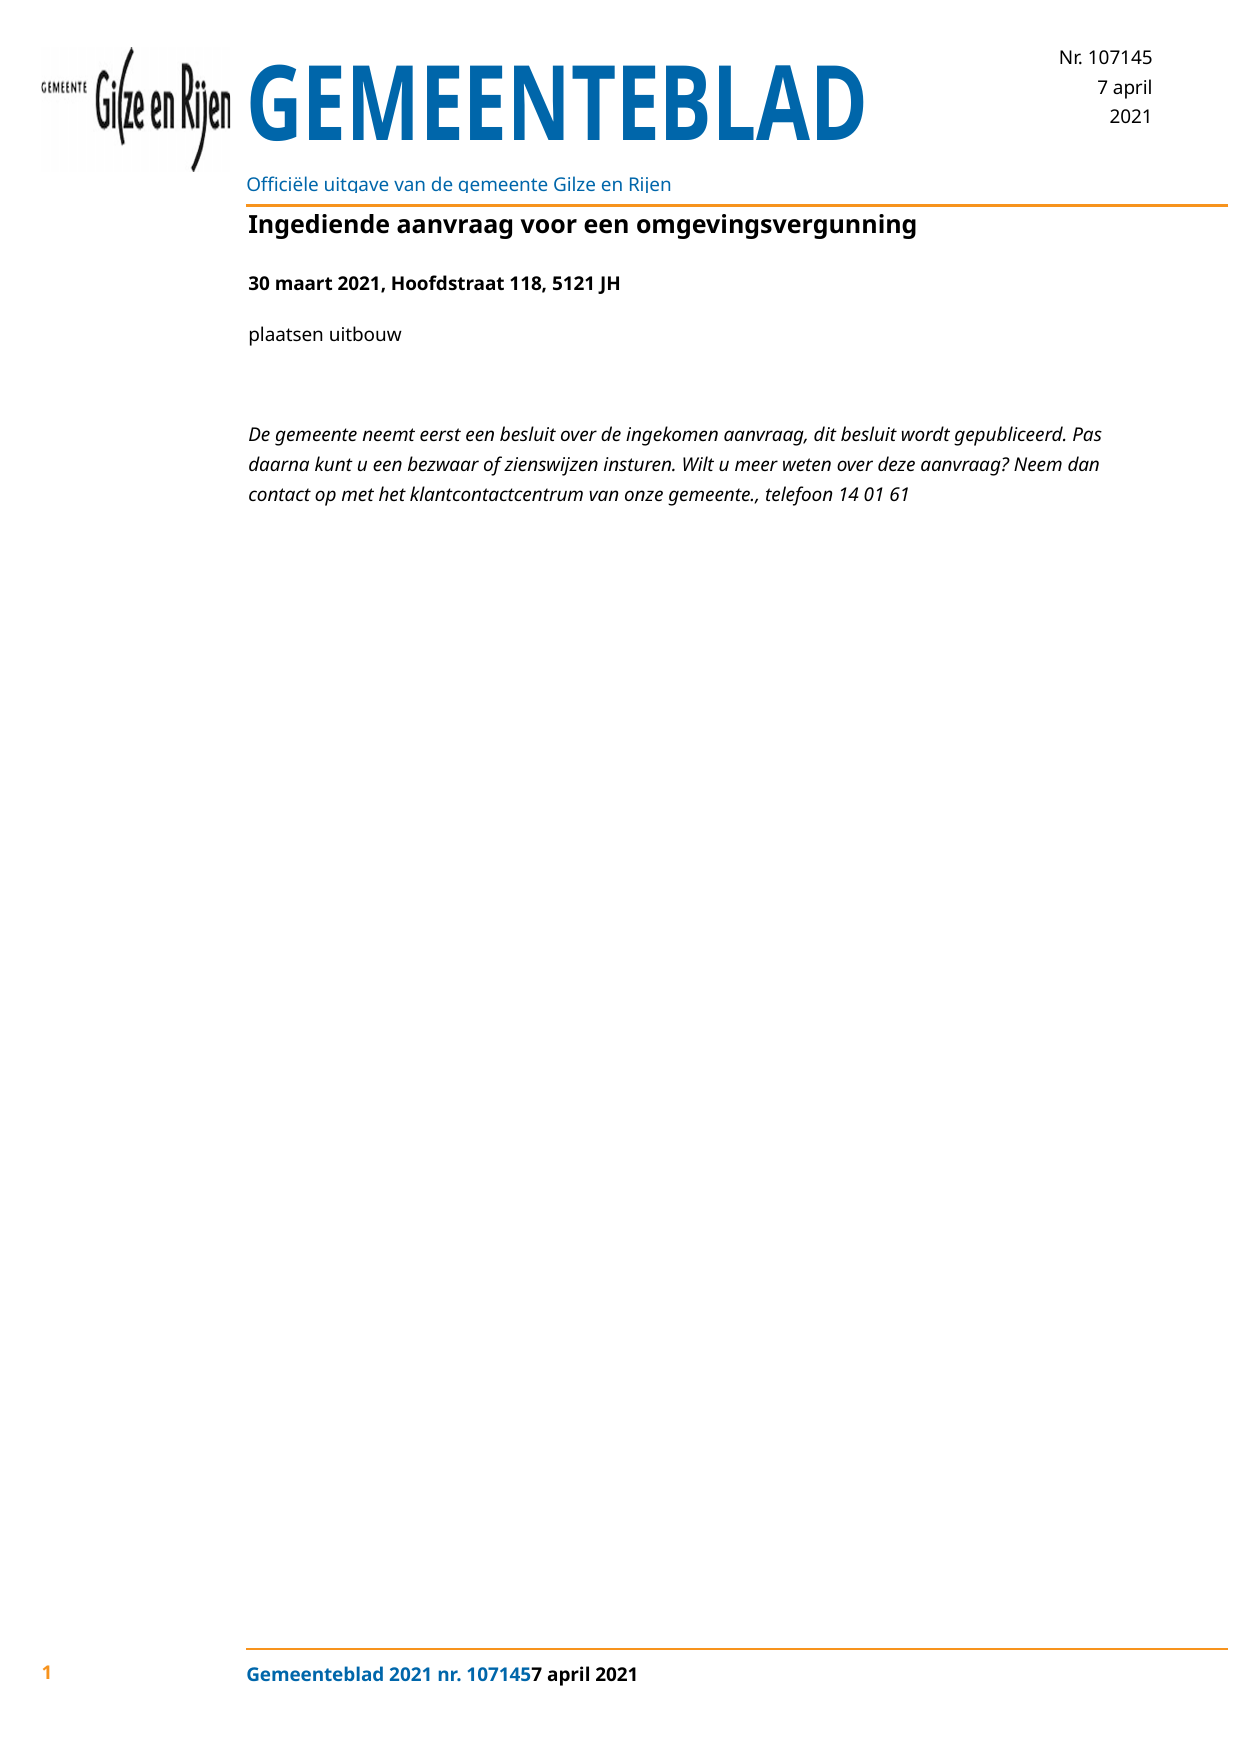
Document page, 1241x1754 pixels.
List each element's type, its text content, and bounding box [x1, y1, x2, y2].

text plaatsen uitbouw [248, 321, 1152, 346]
picture [41, 47, 231, 172]
text De gemeente neemt eerst een besluit over de ingekomen aanvraag, dit besluit wordt gepubliceerd. Pas daarna kunt u een bezwaar of zienswijzen insturen. Wilt u meer weten over deze aanvraag? Neem dan contact op met het klantcontactcentrum van onze gemeente., telefoon 14 01 61 [248, 422, 1152, 506]
text Ingediende aanvraag voor een omgevingsvergunning [248, 207, 1152, 241]
text 30 maart 2021, Hoofdstraat 118, 5121 JH [248, 270, 1152, 296]
